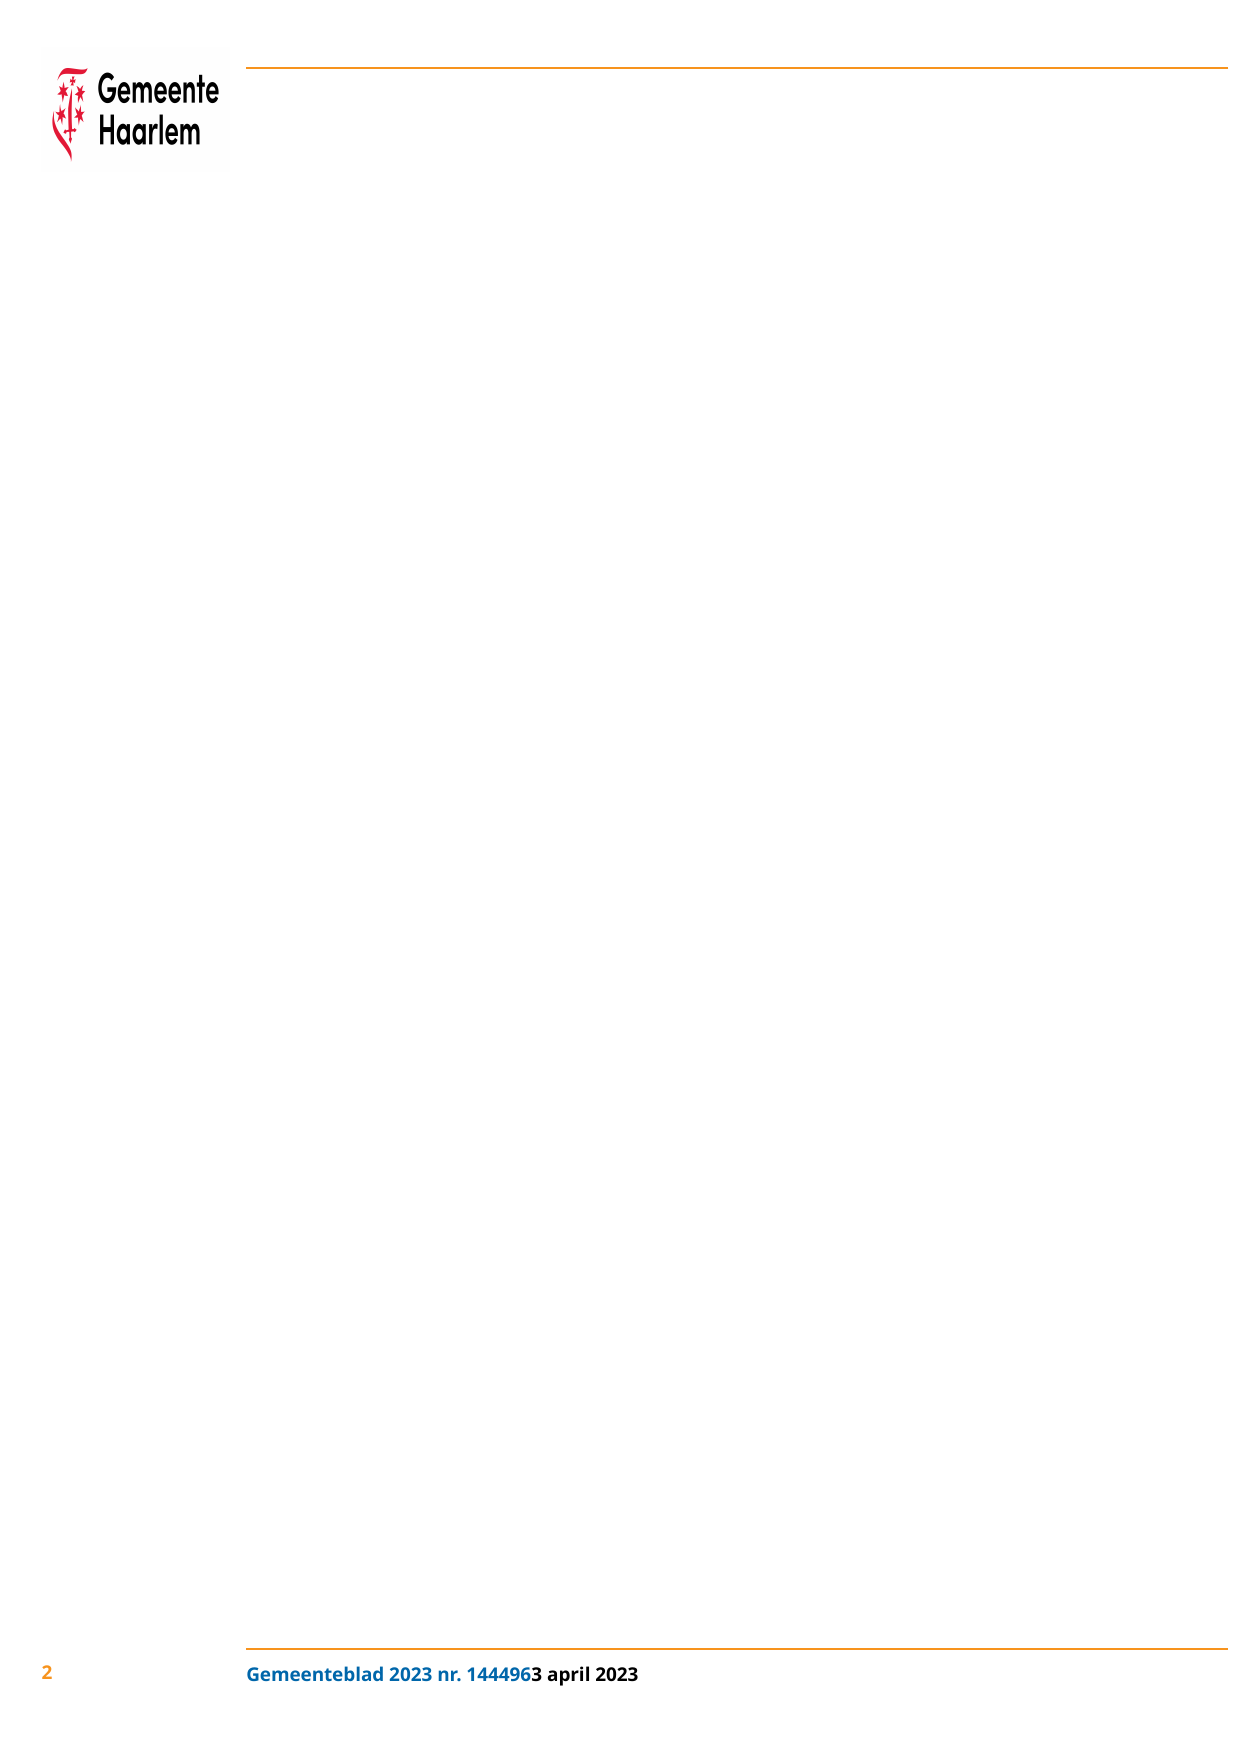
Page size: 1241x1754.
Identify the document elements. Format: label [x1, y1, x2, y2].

picture [41, 47, 231, 172]
